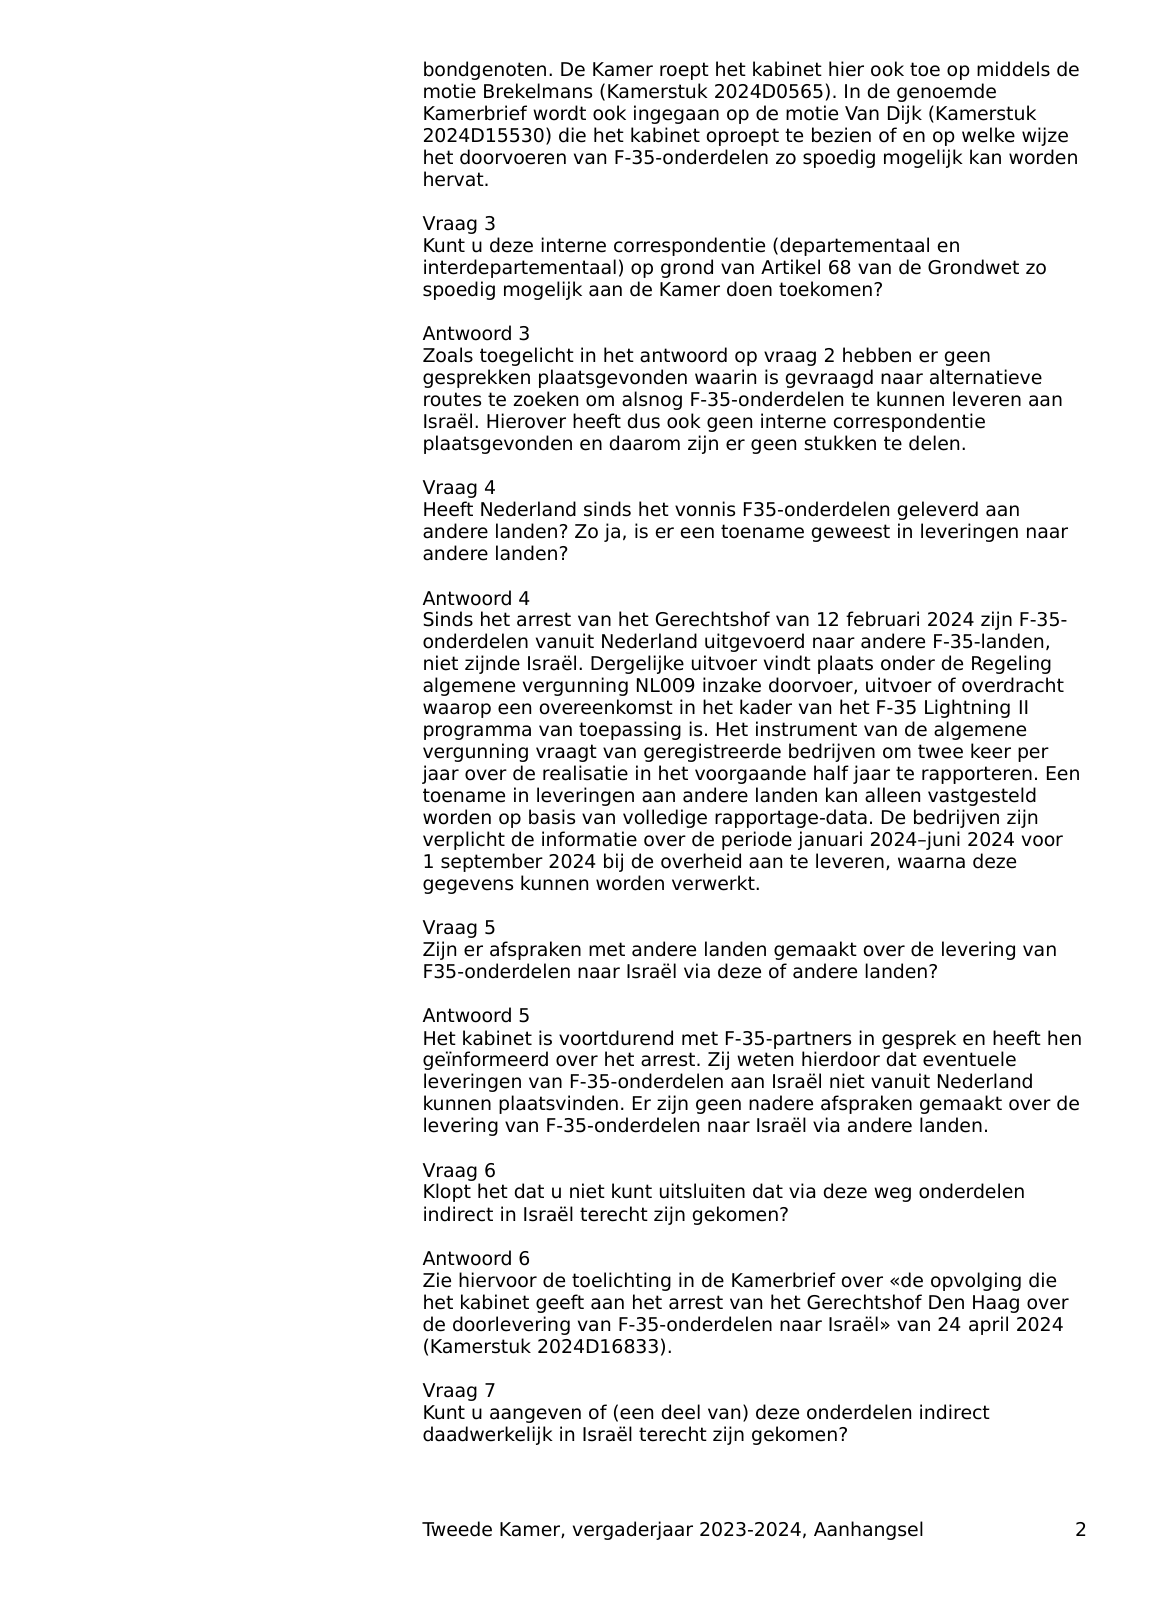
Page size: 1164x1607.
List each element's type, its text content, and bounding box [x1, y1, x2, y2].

text Vraag 5 [422, 917, 1087, 939]
text Vraag 7 [422, 1380, 1087, 1402]
text Vraag 4 [422, 477, 1087, 499]
text Kunt u aangeven of (een deel van) deze onderdelen indirect daadwerkelijk in Israël terecht zijn gekomen? [422, 1402, 1087, 1446]
text Zijn er afspraken met andere landen gemaakt over de levering van F35-onderdelen naar Israël via deze of andere landen? [422, 939, 1087, 983]
text Het kabinet is voortdurend met F-35-partners in gesprek en heeft hen geïnformeerd over het arrest. Zij weten hierdoor dat eventuele leveringen van F-35-onderdelen aan Israël niet vanuit Nederland kunnen plaatsvinden. Er zijn geen nadere afspraken gemaakt over de levering van F-35-onderdelen naar Israël via andere landen. [422, 1027, 1087, 1137]
text Antwoord 6 [422, 1248, 1087, 1269]
text Vraag 3 [422, 213, 1087, 235]
text Antwoord 4 [422, 587, 1087, 609]
text Heeft Nederland sinds het vonnis F35-onderdelen geleverd aan andere landen? Zo ja, is er een toename geweest in leveringen naar andere landen? [422, 499, 1087, 565]
text Kunt u deze interne correspondentie (departementaal en interdepartementaal) op grond van Artikel 68 van de Grondwet zo spoedig mogelijk aan de Kamer doen toekomen? [422, 235, 1087, 301]
text Antwoord 3 [422, 323, 1087, 345]
text Vraag 6 [422, 1159, 1087, 1181]
text Sinds het arrest van het Gerechtshof van 12 februari 2024 zijn F-35-onderdelen vanuit Nederland uitgevoerd naar andere F-35-landen, niet zijnde Israël. Dergelijke uitvoer vindt plaats onder de Regeling algemene vergunning NL009 inzake doorvoer, uitvoer of overdracht waarop een overeenkomst in het kader van het F-35 Lightning II programma van toepassing is. Het instrument van de algemene vergunning vraagt van geregistreerde bedrijven om twee keer per jaar over de realisatie in het voorgaande half jaar te rapporteren. Een toename in leveringen aan andere landen kan alleen vastgesteld worden op basis van volledige rapportage-data. De bedrijven zijn verplicht de informatie over de periode januari 2024–juni 2024 voor 1 september 2024 bij de overheid aan te leveren, waarna deze gegevens kunnen worden verwerkt. [422, 609, 1087, 895]
text Antwoord 5 [422, 1005, 1087, 1027]
text Zoals toegelicht in het antwoord op vraag 2 hebben er geen gesprekken plaatsgevonden waarin is gevraagd naar alternatieve routes te zoeken om alsnog F-35-onderdelen te kunnen leveren aan Israël. Hierover heeft dus ook geen interne correspondentie plaatsgevonden en daarom zijn er geen stukken te delen. [422, 345, 1087, 455]
text Zie hiervoor de toelichting in de Kamerbrief over «de opvolging die het kabinet geeft aan het arrest van het Gerechtshof Den Haag over de doorlevering van F-35-onderdelen naar Israël» van 24 april 2024 (Kamerstuk 2024D16833). [422, 1269, 1087, 1357]
text bondgenoten. De Kamer roept het kabinet hier ook toe op middels de motie Brekelmans (Kamerstuk 2024D0565). In de genoemde Kamerbrief wordt ook ingegaan op de motie Van Dijk (Kamerstuk 2024D15530) die het kabinet oproept te bezien of en op welke wijze het doorvoeren van F-35-onderdelen zo spoedig mogelijk kan worden hervat. [422, 59, 1087, 191]
text Klopt het dat u niet kunt uitsluiten dat via deze weg onderdelen indirect in Israël terecht zijn gekomen? [422, 1181, 1087, 1225]
